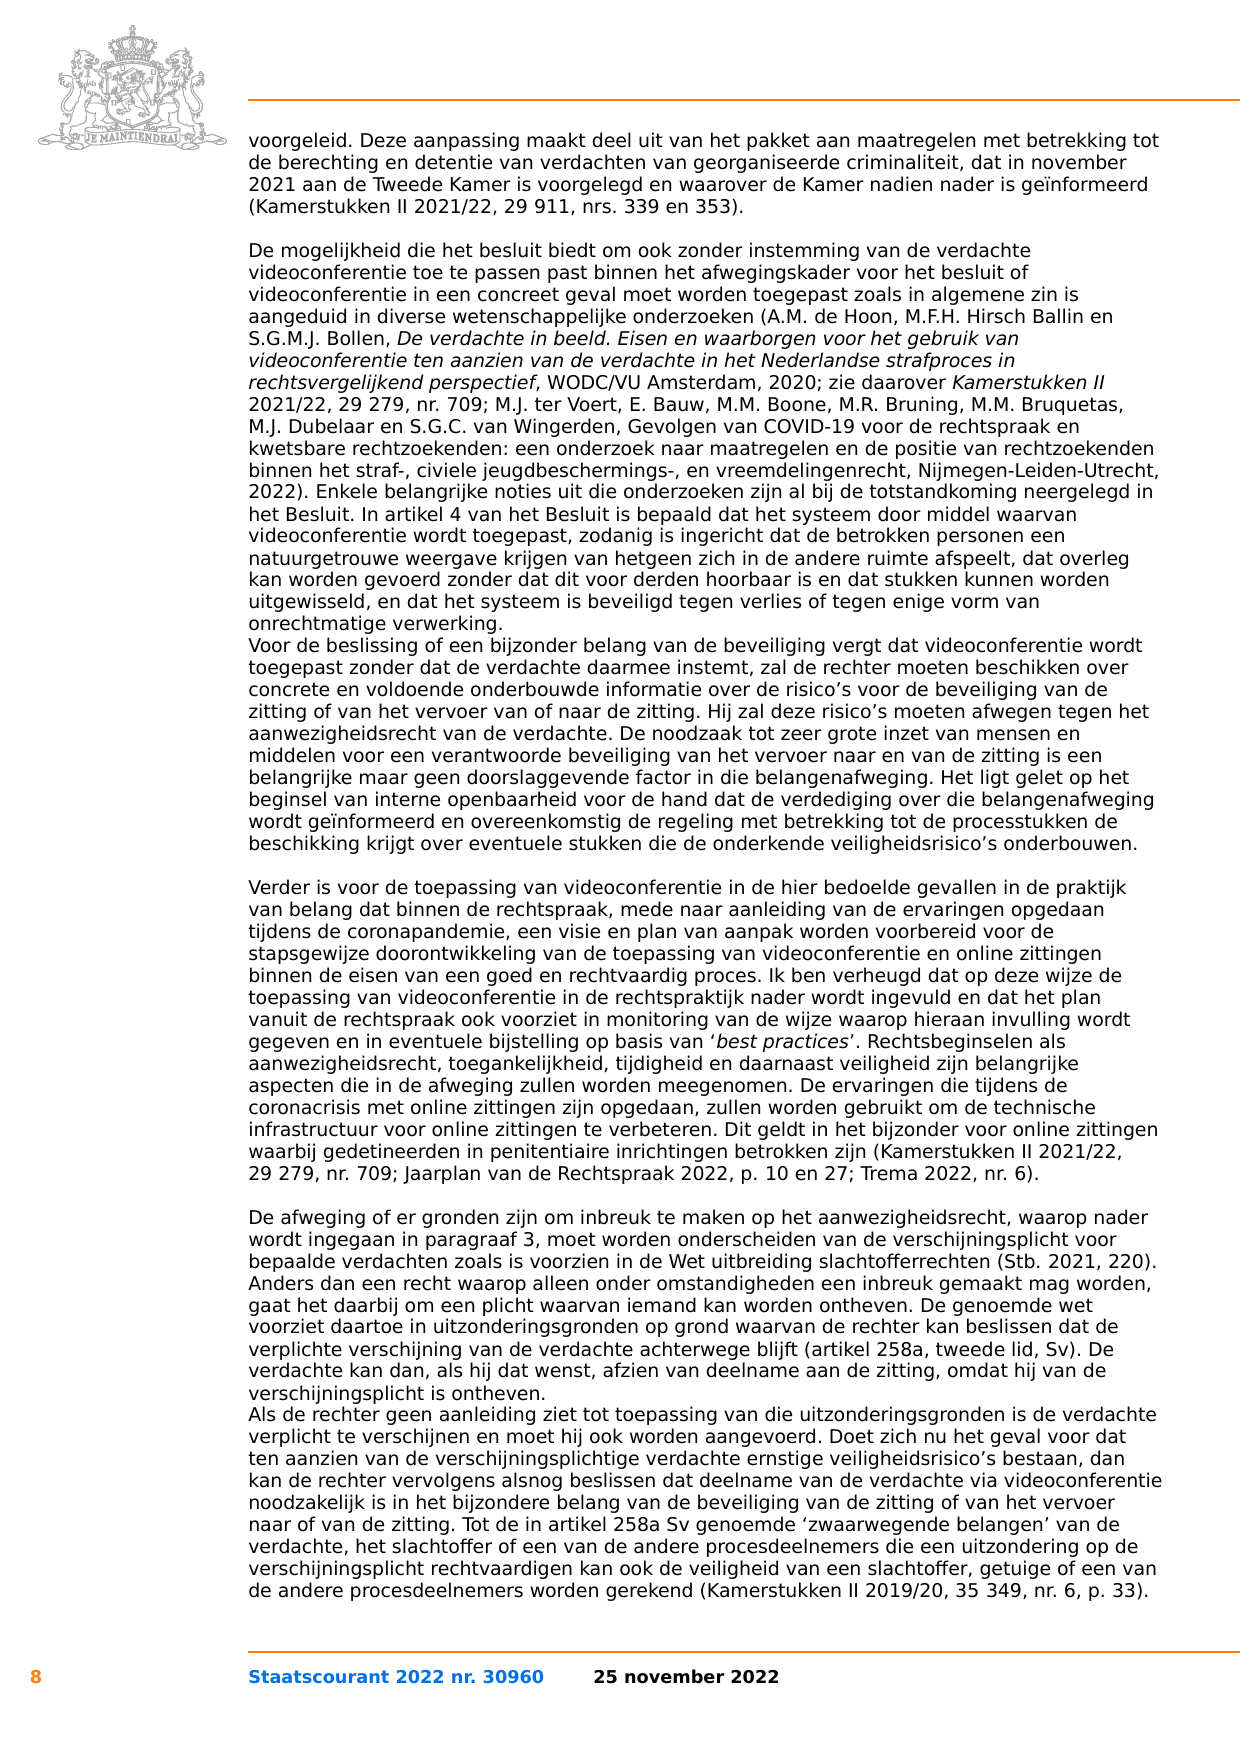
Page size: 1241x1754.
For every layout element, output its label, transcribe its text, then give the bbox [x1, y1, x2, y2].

text voorgeleid. Deze aanpassing maakt deel uit van het pakket aan maatregelen met betrekking tot de berechting en detentie van verdachten van georganiseerde criminaliteit, dat in november 2021 aan de Tweede Kamer is voorgelegd en waarover de Kamer nadien nader is geïnformeerd (Kamerstukken II 2021/22, 29 911, nrs. 339 en 353). [248, 130, 1163, 218]
text Voor de beslissing of een bijzonder belang van de beveiliging vergt dat videoconferentie wordt toegepast zonder dat de verdachte daarmee instemt, zal de rechter moeten beschikken over concrete en voldoende onderbouwde informatie over de risico’s voor de beveiliging van de zitting of van het vervoer van of naar de zitting. Hij zal deze risico’s moeten afwegen tegen het aanwezigheidsrecht van de verdachte. De noodzaak tot zeer grote inzet van mensen en middelen voor een verantwoorde beveiliging van het vervoer naar en van de zitting is een belangrijke maar geen doorslaggevende factor in die belangenafweging. Het ligt gelet op het beginsel van interne openbaarheid voor de hand dat de verdediging over die belangenafweging wordt geïnformeerd en overeenkomstig de regeling met betrekking tot de processtukken de beschikking krijgt over eventuele stukken die de onderkende veiligheidsrisico’s onderbouwen. [248, 635, 1163, 855]
picture [38, 25, 227, 150]
text Als de rechter geen aanleiding ziet tot toepassing van die uitzonderingsgronden is de verdachte verplicht te verschijnen en moet hij ook worden aangevoerd. Doet zich nu het geval voor dat ten aanzien van de verschijningsplichtige verdachte ernstige veiligheidsrisico’s bestaan, dan kan de rechter vervolgens alsnog beslissen dat deelname van de verdachte via videoconferentie noodzakelijk is in het bijzondere belang van de beveiliging van de zitting of van het vervoer naar of van de zitting. Tot de in artikel 258a Sv genoemde ‘zwaarwegende belangen’ van de verdachte, het slachtoffer of een van de andere procesdeelnemers die een uitzondering op de verschijningsplicht rechtvaardigen kan ook de veiligheid van een slachtoffer, getuige of een van de andere procesdeelnemers worden gerekend (Kamerstukken II 2019/20, 35 349, nr. 6, p. 33). [248, 1404, 1163, 1602]
text De afweging of er gronden zijn om inbreuk te maken op het aanwezigheidsrecht, waarop nader wordt ingegaan in paragraaf 3, moet worden onderscheiden van de verschijningsplicht voor bepaalde verdachten zoals is voorzien in de Wet uitbreiding slachtofferrechten (Stb. 2021, 220). Anders dan een recht waarop alleen onder omstandigheden een inbreuk gemaakt mag worden, gaat het daarbij om een plicht waarvan iemand kan worden ontheven. De genoemde wet voorziet daartoe in uitzonderingsgronden op grond waarvan de rechter kan beslissen dat de verplichte verschijning van de verdachte achterwege blijft (artikel 258a, tweede lid, Sv). De verdachte kan dan, als hij dat wenst, afzien van deelname aan de zitting, omdat hij van de verschijningsplicht is ontheven. [248, 1207, 1163, 1404]
text De mogelijkheid die het besluit biedt om ook zonder instemming van de verdachte videoconferentie toe te passen past binnen het afwegingskader voor het besluit of videoconferentie in een concreet geval moet worden toegepast zoals in algemene zin is aangeduid in diverse wetenschappelijke onderzoeken (A.M. de Hoon, M.F.H. Hirsch Ballin en S.G.M.J. Bollen, De verdachte in beeld. Eisen en waarborgen voor het gebruik van videoconferentie ten aanzien van de verdachte in het Nederlandse strafproces in rechtsvergelijkend perspectief, WODC/VU Amsterdam, 2020; zie daarover Kamerstukken II 2021/22, 29 279, nr. 709; M.J. ter Voert, E. Bauw, M.M. Boone, M.R. Bruning, M.M. Bruquetas, M.J. Dubelaar en S.G.C. van Wingerden, Gevolgen van COVID-19 voor de rechtspraak en kwetsbare rechtzoekenden: een onderzoek naar maatregelen en de positie van rechtzoekenden binnen het straf-, civiele jeugdbeschermings-, en vreemdelingenrecht, Nijmegen-Leiden-Utrecht, 2022). Enkele belangrijke noties uit die onderzoeken zijn al bij de totstandkoming neergelegd in het Besluit. In artikel 4 van het Besluit is bepaald dat het systeem door middel waarvan videoconferentie wordt toegepast, zodanig is ingericht dat de betrokken personen een natuurgetrouwe weergave krijgen van hetgeen zich in de andere ruimte afspeelt, dat overleg kan worden gevoerd zonder dat dit voor derden hoorbaar is en dat stukken kunnen worden uitgewisseld, en dat het systeem is beveiligd tegen verlies of tegen enige vorm van onrechtmatige verwerking. [248, 240, 1163, 635]
text Verder is voor de toepassing van videoconferentie in de hier bedoelde gevallen in de praktijk van belang dat binnen de rechtspraak, mede naar aanleiding van de ervaringen opgedaan tijdens de coronapandemie, een visie en plan van aanpak worden voorbereid voor de stapsgewijze doorontwikkeling van de toepassing van videoconferentie en online zittingen binnen de eisen van een goed en rechtvaardig proces. Ik ben verheugd dat op deze wijze de toepassing van videoconferentie in de rechtspraktijk nader wordt ingevuld en dat het plan vanuit de rechtspraak ook voorziet in monitoring van de wijze waarop hieraan invulling wordt gegeven en in eventuele bijstelling op basis van ‘best practices’. Rechtsbeginselen als aanwezigheidsrecht, toegankelijkheid, tijdigheid en daarnaast veiligheid zijn belangrijke aspecten die in de afweging zullen worden meegenomen. De ervaringen die tijdens de coronacrisis met online zittingen zijn opgedaan, zullen worden gebruikt om de technische infrastructuur voor online zittingen te verbeteren. Dit geldt in het bijzonder voor online zittingen waarbij gedetineerden in penitentiaire inrichtingen betrokken zijn (Kamerstukken II 2021/22, 29 279, nr. 709; Jaarplan van de Rechtspraak 2022, p. 10 en 27; Trema 2022, nr. 6). [248, 877, 1163, 1185]
